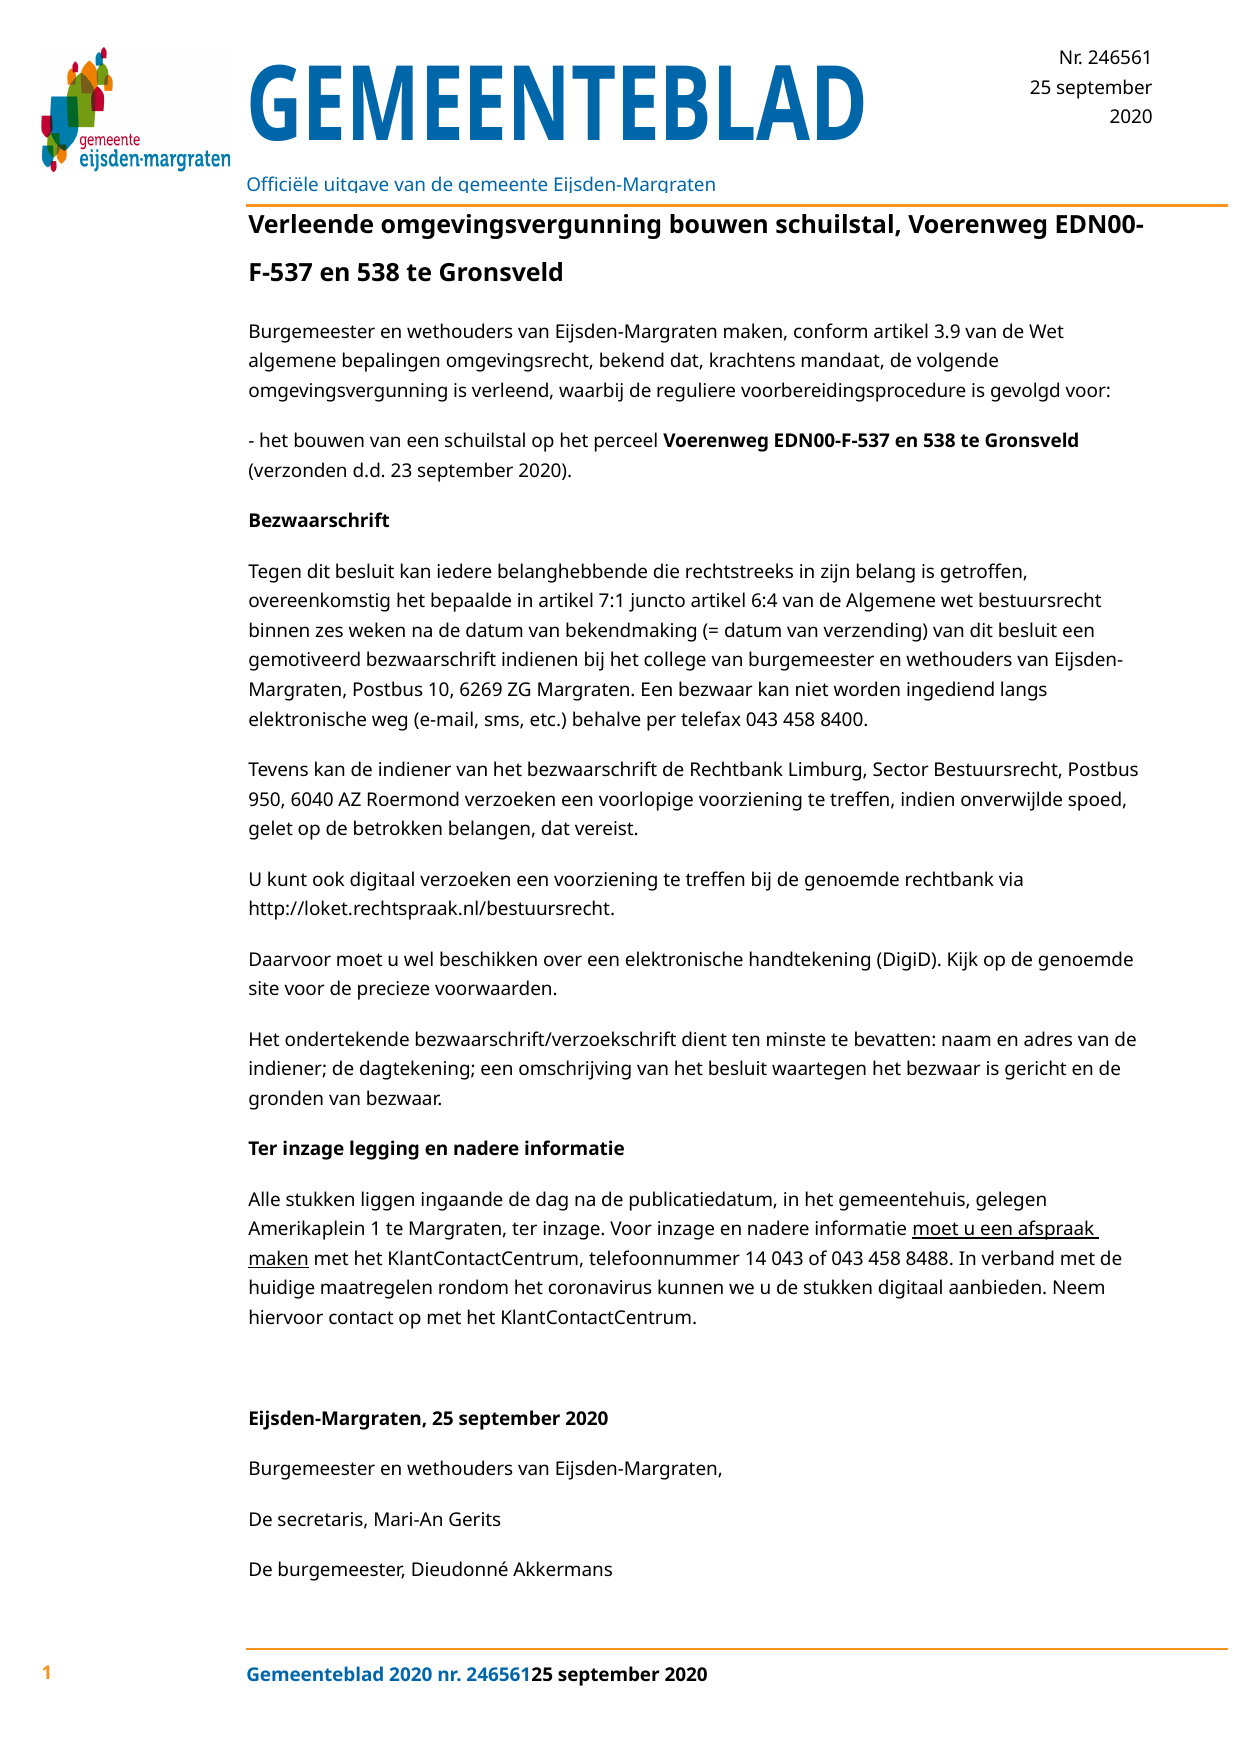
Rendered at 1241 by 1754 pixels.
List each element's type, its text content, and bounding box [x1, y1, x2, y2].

text U kunt ook digitaal verzoeken een voorziening te treffen bij de genoemde rechtbank via http://loket.rechtspraak.nl/bestuursrecht. [248, 866, 1152, 921]
picture [41, 47, 231, 172]
text Tegen dit besluit kan iedere belanghebbende die rechtstreeks in zijn belang is getroffen, overeenkomstig het bepaalde in artikel 7:1 juncto artikel 6:4 van de Algemene wet bestuursrecht binnen zes weken na de datum van bekendmaking (= datum van verzending) van dit besluit een gemotiveerd bezwaarschrift indienen bij het college van burgemeester en wethouders van Eijsden-Margraten, Postbus 10, 6269 ZG Margraten. Een bezwaar kan niet worden ingediend langs elektronische weg (e-mail, sms, etc.) behalve per telefax 043 458 8400. [248, 558, 1152, 732]
text Burgemeester en wethouders van Eijsden-Margraten maken, conform artikel 3.9 van de Wet algemene bepalingen omgevingsrecht, bekend dat, krachtens mandaat, de volgende omgevingsvergunning is verleend, waarbij de reguliere voorbereidingsprocedure is gevolgd voor: [248, 318, 1152, 403]
text De secretaris, Mari-An Gerits [248, 1506, 1152, 1532]
text Burgemeester en wethouders van Eijsden-Margraten, [248, 1455, 1152, 1481]
text Daarvoor moet u wel beschikken over een elektronische handtekening (DigiD). Kijk op de genoemde site voor de precieze voorwaarden. [248, 946, 1152, 1001]
text Eijsden-Margraten, 25 september 2020 [248, 1405, 1152, 1431]
text Verleende omgevingsvergunning bouwen schuilstal, Voerenweg EDN00-F-537 en 538 te Gronsveld [248, 207, 1152, 288]
text Tevens kan de indiener van het bezwaarschrift de Rechtbank Limburg, Sector Bestuursrecht, Postbus 950, 6040 AZ Roermond verzoeken een voorlopige voorziening te treffen, indien onverwijlde spoed, gelet op de betrokken belangen, dat vereist. [248, 756, 1152, 841]
text - het bouwen van een schuilstal op het perceel Voerenweg EDN00-F-537 en 538 te Gronsveld (verzonden d.d. 23 september 2020). [248, 427, 1152, 483]
text Het ondertekende bezwaarschrift/verzoekschrift dient ten minste te bevatten: naam en adres van de indiener; de dagtekening; een omschrijving van het besluit waartegen het bezwaar is gericht en de gronden van bezwaar. [248, 1026, 1152, 1111]
text Ter inzage legging en nadere informatie [248, 1135, 1152, 1161]
text De burgemeester, Dieudonné Akkermans [248, 1556, 1152, 1582]
text Alle stukken liggen ingaande de dag na de publicatiedatum, in het gemeentehuis, gelegen Amerikaplein 1 te Margraten, ter inzage. Voor inzage en nadere informatie moet u een afspraak maken met het KlantContactCentrum, telefoonnummer 14 043 of 043 458 8488. In verband met de huidige maatregelen rondom het coronavirus kunnen we u de stukken digitaal aanbieden. Neem hiervoor contact op met het KlantContactCentrum. [248, 1186, 1152, 1330]
text Bezwaarschrift [248, 507, 1152, 533]
